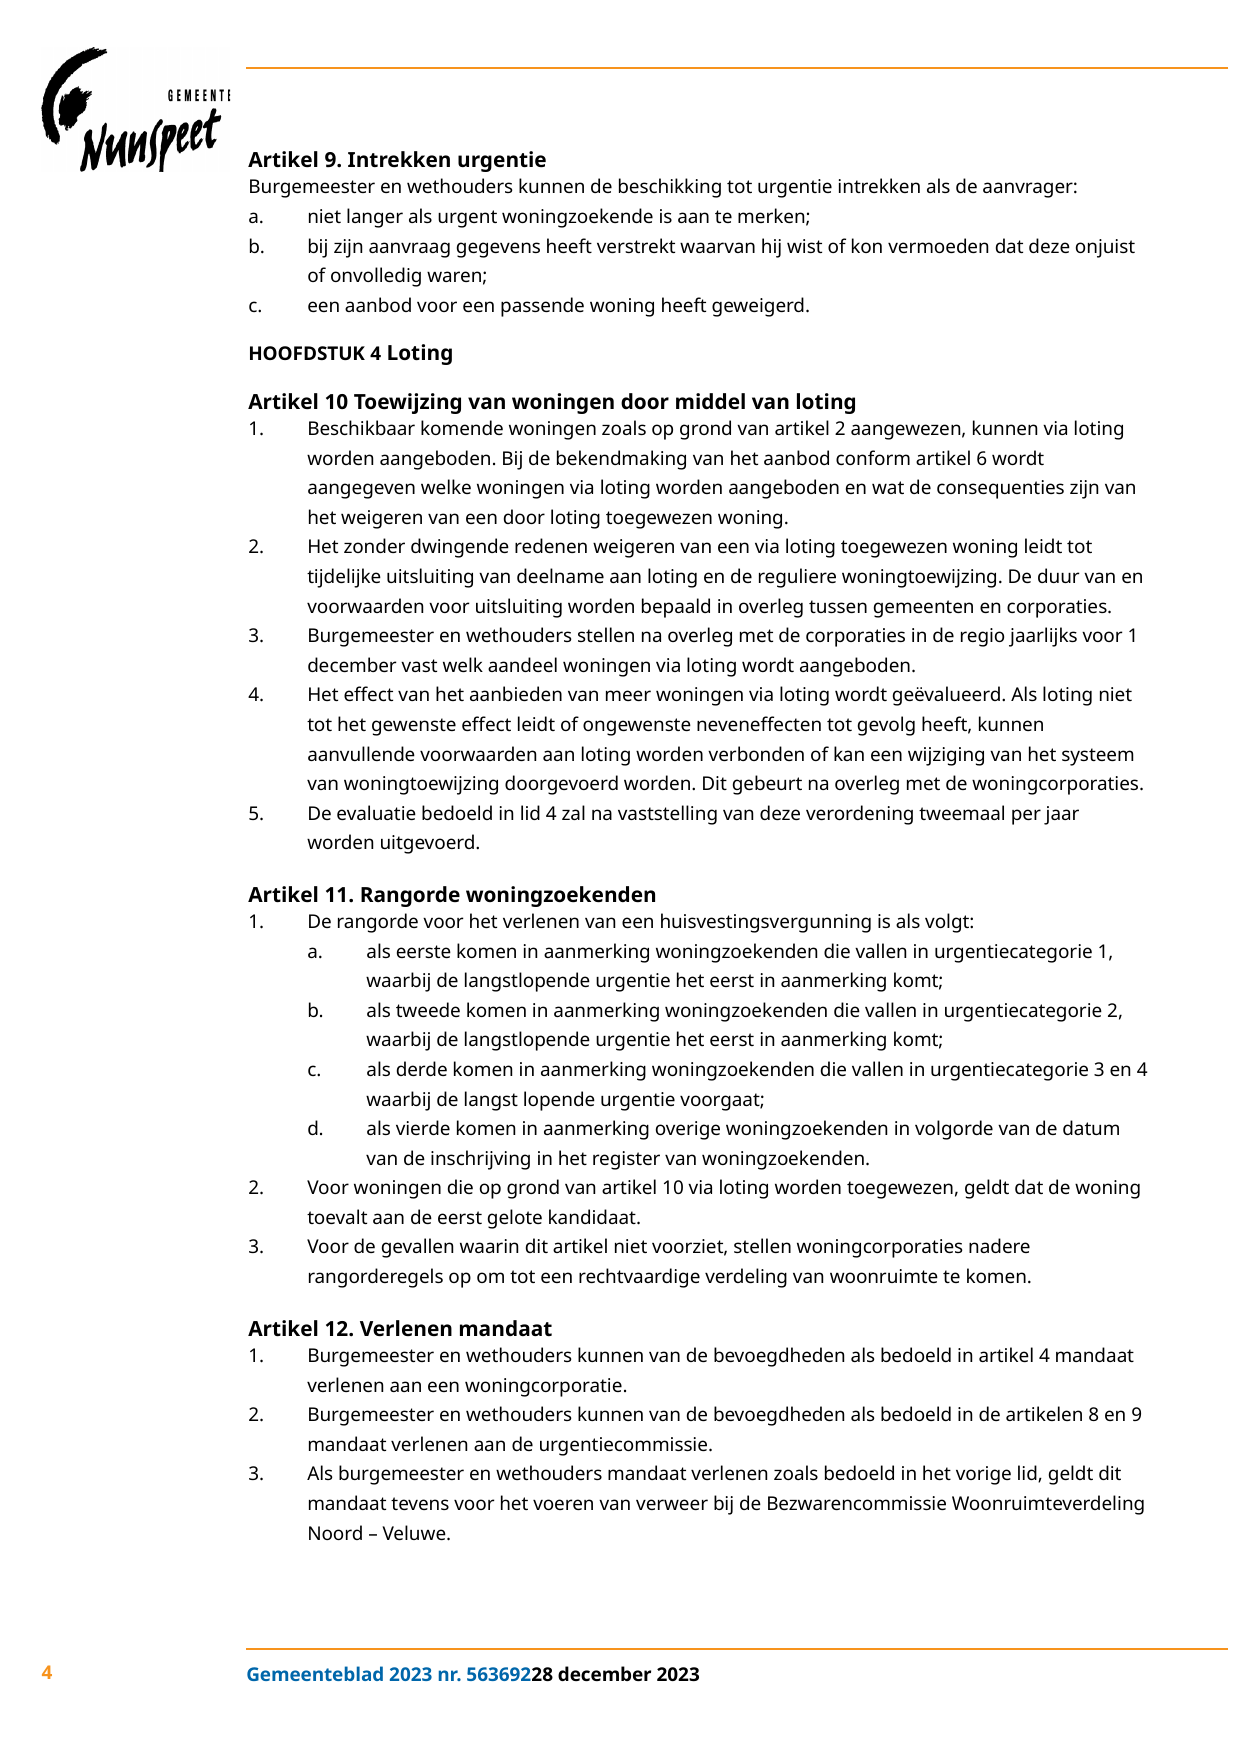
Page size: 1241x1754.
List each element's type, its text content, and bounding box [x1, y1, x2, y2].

list als derde komen in aanmerking woningzoekenden die vallen in urgentiecategorie 3 en 4 waarbij de langst lopende urgentie voorgaat; [307, 1056, 1152, 1112]
list niet langer als urgent woningzoekende is aan te merken; [248, 203, 1152, 229]
list Het effect van het aanbieden van meer woningen via loting wordt geëvalueerd. Als loting niet tot het gewenste effect leidt of ongewenste neveneffecten tot gevolg heeft, kunnen aanvullende voorwaarden aan loting worden verbonden of kan een wijziging van het systeem van woningtoewijzing doorgevoerd worden. Dit gebeurt na overleg met de woningcorporaties. [248, 682, 1152, 796]
list De evaluatie bedoeld in lid 4 zal na vaststelling van deze verordening tweemaal per jaar worden uitgevoerd. [248, 800, 1152, 855]
picture [41, 47, 231, 172]
text Artikel 9. Intrekken urgentie [248, 145, 1152, 174]
text Artikel 10 Toewijzing van woningen door middel van loting [248, 387, 1152, 415]
list Het zonder dwingende redenen weigeren van een via loting toegewezen woning leidt tot tijdelijke uitsluiting van deelname aan loting en de reguliere woningtoewijzing. De duur van en voorwaarden voor uitsluiting worden bepaald in overleg tussen gemeenten en corporaties. [248, 534, 1152, 618]
list Burgemeester en wethouders kunnen van de bevoegdheden als bedoeld in de artikelen 8 en 9 mandaat verlenen aan de urgentiecommissie. [248, 1401, 1152, 1457]
list Beschikbaar komende woningen zoals op grond van artikel 2 aangewezen, kunnen via loting worden aangeboden. Bij de bekendmaking van het aanbod conform artikel 6 wordt aangegeven welke woningen via loting worden aangeboden en wat de consequenties zijn van het weigeren van een door loting toegewezen woning. [248, 415, 1152, 530]
list Burgemeester en wethouders kunnen van de bevoegdheden als bedoeld in artikel 4 mandaat verlenen aan een woningcorporatie. [248, 1342, 1152, 1397]
text Artikel 12. Verlenen mandaat [248, 1314, 1152, 1342]
list een aanbod voor een passende woning heeft geweigerd. [248, 292, 1152, 318]
list Burgemeester en wethouders stellen na overleg met de corporaties in de regio jaarlijks voor 1 december vast welk aandeel woningen via loting wordt aangeboden. [248, 622, 1152, 678]
list De rangorde voor het verlenen van een huisvestingsvergunning is als volgt: [248, 908, 1152, 934]
text Burgemeester en wethouders kunnen de beschikking tot urgentie intrekken als de aanvrager: [248, 174, 1152, 199]
list als eerste komen in aanmerking woningzoekenden die vallen in urgentiecategorie 1, waarbij de langstlopende urgentie het eerst in aanmerking komt; [307, 938, 1152, 993]
list als vierde komen in aanmerking overige woningzoekenden in volgorde van de datum van de inschrijving in het register van woningzoekenden. [307, 1115, 1152, 1171]
text Artikel 11. Rangorde woningzoekenden [248, 880, 1152, 908]
list Als burgemeester en wethouders mandaat verlenen zoals bedoeld in het vorige lid, geldt dit mandaat tevens voor het voeren van verweer bij de Bezwarencommissie Woonruimteverdeling Noord – Veluwe. [248, 1461, 1152, 1545]
list Voor de gevallen waarin dit artikel niet voorziet, stellen woningcorporaties nadere rangorderegels op om tot een rechtvaardige verdeling van woonruimte te komen. [248, 1234, 1152, 1289]
list als tweede komen in aanmerking woningzoekenden die vallen in urgentiecategorie 2, waarbij de langstlopende urgentie het eerst in aanmerking komt; [307, 997, 1152, 1052]
text HOOFDSTUK 4 Loting [248, 338, 1152, 366]
list Voor woningen die op grond van artikel 10 via loting worden toegewezen, geldt dat de woning toevalt aan de eerst gelote kandidaat. [248, 1174, 1152, 1230]
list bij zijn aanvraag gegevens heeft verstrekt waarvan hij wist of kon vermoeden dat deze onjuist of onvolledig waren; [248, 233, 1152, 288]
